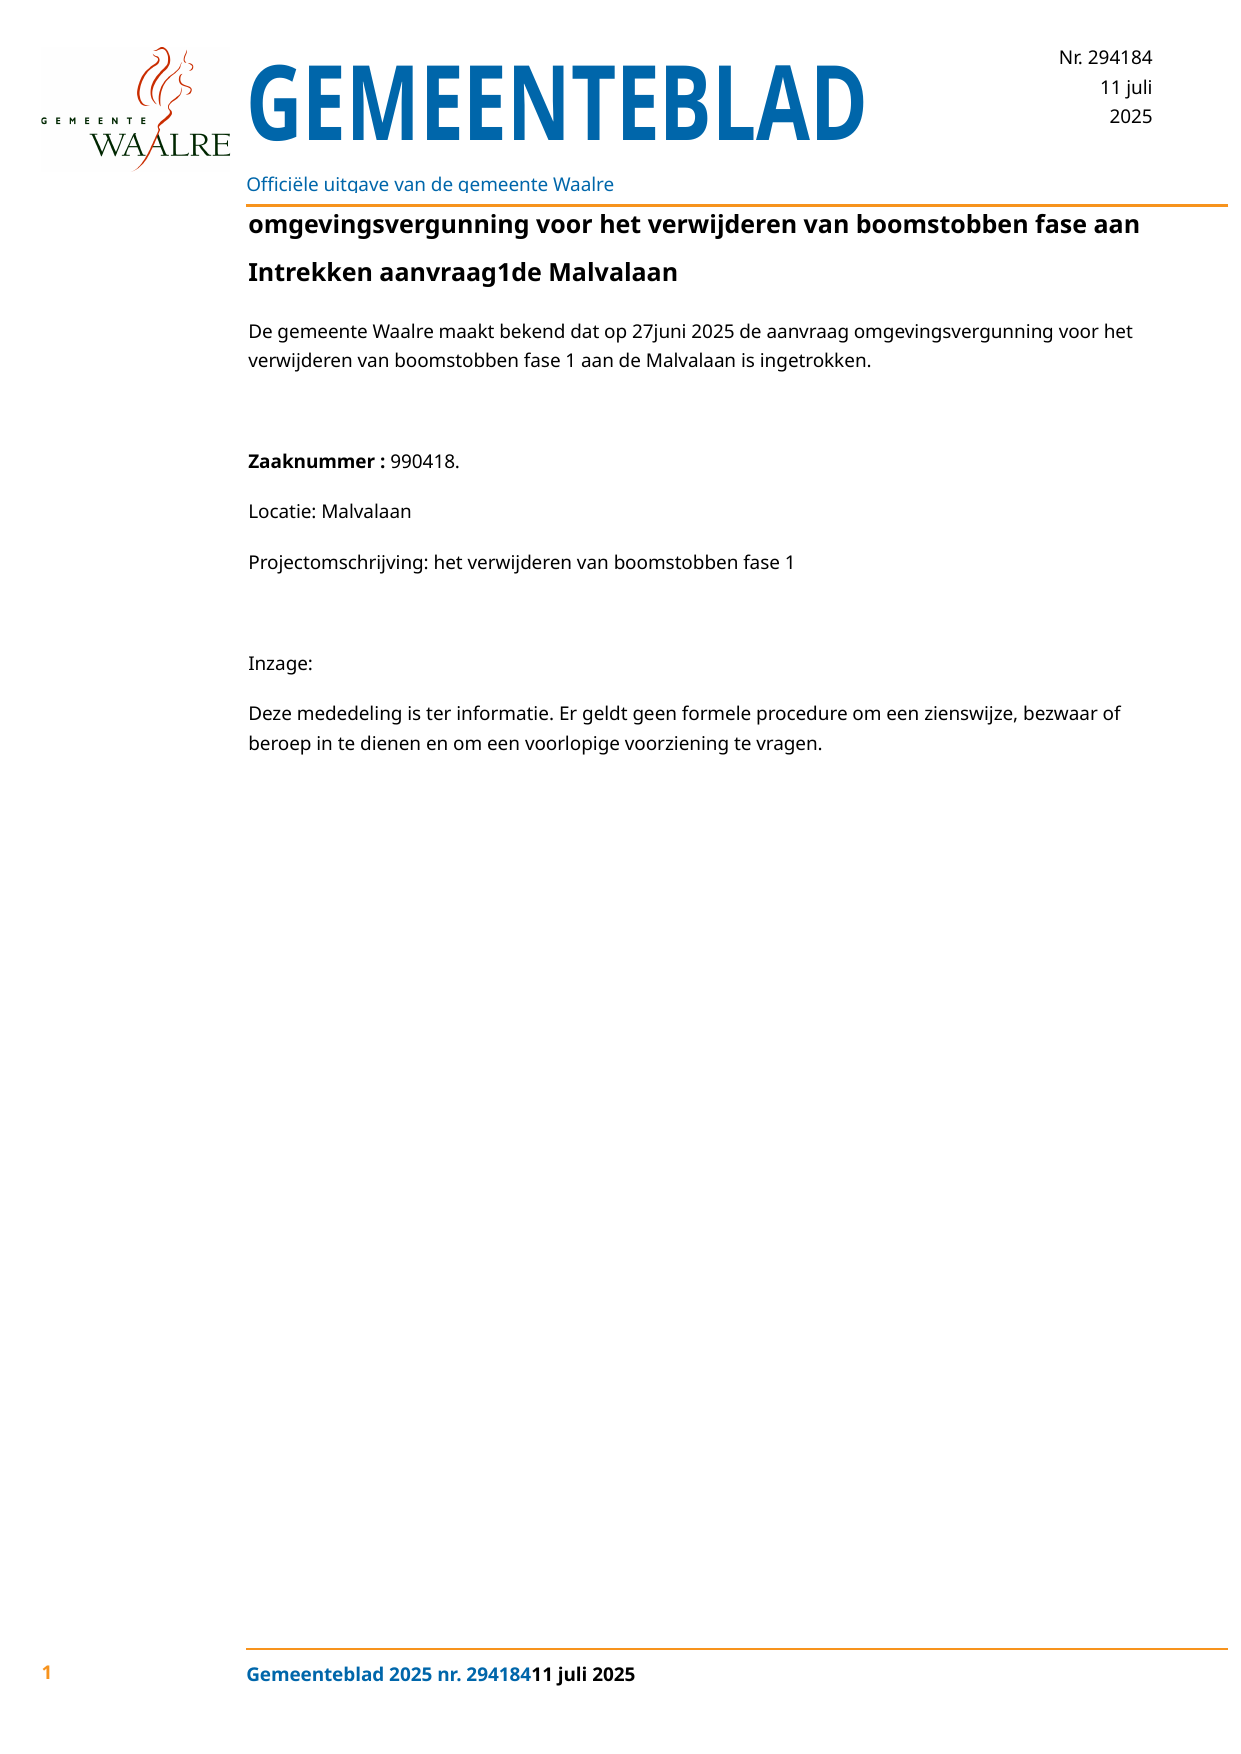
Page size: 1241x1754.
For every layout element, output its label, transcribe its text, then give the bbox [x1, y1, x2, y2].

text De gemeente Waalre maakt bekend dat op 27juni 2025 de aanvraag omgevingsvergunning voor het verwijderen van boomstobben fase 1 aan de Malvalaan is ingetrokken. [248, 318, 1152, 373]
text Zaaknummer : 990418. [248, 448, 1152, 474]
text omgevingsvergunning voor het verwijderen van boomstobben fase aan Intrekken aanvraag1de Malvalaan [248, 207, 1152, 288]
text Inzage: [248, 650, 1152, 676]
picture [41, 47, 231, 172]
text Deze mededeling is ter informatie. Er geldt geen formele procedure om een zienswijze, bezwaar of beroep in te dienen en om een voorlopige voorziening te vragen. [248, 700, 1152, 756]
text Locatie: Malvalaan [248, 499, 1152, 524]
text Projectomschrijving: het verwijderen van boomstobben fase 1 [248, 549, 1152, 575]
